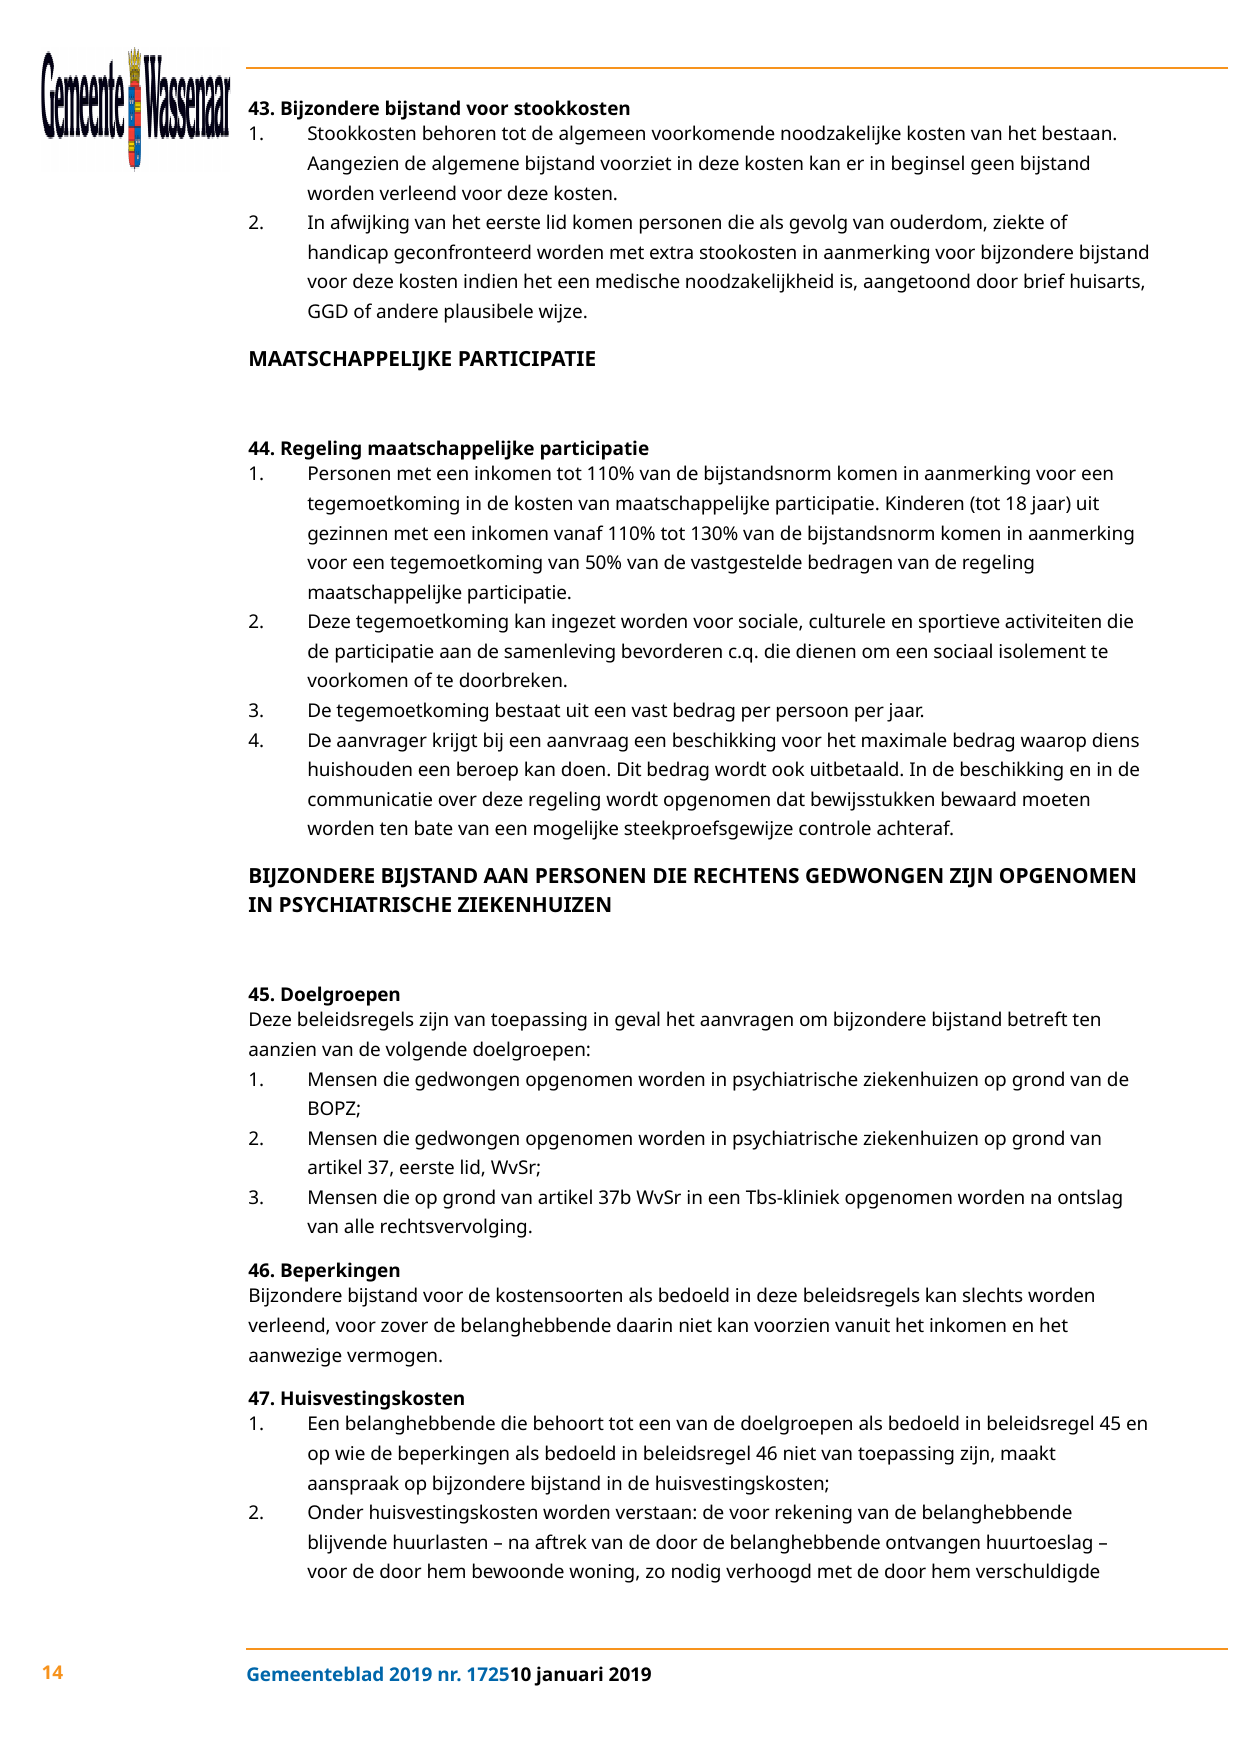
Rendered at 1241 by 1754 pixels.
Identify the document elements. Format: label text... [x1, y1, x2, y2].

text BIJZONDERE BIJSTAND AAN PERSONEN DIE RECHTENS GEDWONGEN ZIJN OPGENOMEN IN PSYCHIATRISCHE ZIEKENHUIZEN [248, 861, 1152, 918]
text Bijzondere bijstand voor de kostensoorten als bedoeld in deze beleidsregels kan slechts worden verleend, voor zover de belanghebbende daarin niet kan voorzien vanuit het inkomen en het aanwezige vermogen. [248, 1283, 1152, 1367]
list De aanvrager krijgt bij een aanvraag een beschikking voor het maximale bedrag waarop diens huishouden een beroep kan doen. Dit bedrag wordt ook uitbetaald. In de beschikking en in de communicatie over deze regeling wordt opgenomen dat bewijsstukken bewaard moeten worden ten bate van een mogelijke steekproefsgewijze controle achteraf. [248, 727, 1152, 841]
list Mensen die gedwongen opgenomen worden in psychiatrische ziekenhuizen op grond van artikel 37, eerste lid, WvSr; [248, 1125, 1152, 1180]
text 45. Doelgroepen [248, 981, 1152, 1007]
text 47. Huisvestingskosten [248, 1385, 1152, 1411]
text MAATSCHAPPELIJKE PARTICIPATIE [248, 344, 1152, 372]
list Onder huisvestingskosten worden verstaan: de voor rekening van de belanghebbende blijvende huurlasten – na aftrek van de door de belanghebbende ontvangen huurtoeslag – voor de door hem bewoonde woning, zo nodig verhoogd met de door hem verschuldigde [248, 1499, 1152, 1584]
picture [41, 47, 231, 172]
text 46. Beperkingen [248, 1257, 1152, 1283]
list Stookkosten behoren tot de algemeen voorkomende noodzakelijke kosten van het bestaan. Aangezien de algemene bijstand voorziet in deze kosten kan er in beginsel geen bijstand worden verleend voor deze kosten. [248, 121, 1152, 205]
list Mensen die gedwongen opgenomen worden in psychiatrische ziekenhuizen op grond van de BOPZ; [248, 1066, 1152, 1121]
list Deze tegemoetkoming kan ingezet worden voor sociale, culturele en sportieve activiteiten die de participatie aan de samenleving bevorderen c.q. die dienen om een sociaal isolement te voorkomen of te doorbreken. [248, 608, 1152, 693]
text 44. Regeling maatschappelijke participatie [248, 435, 1152, 461]
list De tegemoetkoming bestaat uit een vast bedrag per persoon per jaar. [248, 697, 1152, 723]
list Een belanghebbende die behoort tot een van de doelgroepen als bedoeld in beleidsregel 45 en op wie de beperkingen als bedoeld in beleidsregel 46 niet van toepassing zijn, maakt aanspraak op bijzondere bijstand in de huisvestingskosten; [248, 1411, 1152, 1496]
list In afwijking van het eerste lid komen personen die als gevolg van ouderdom, ziekte of handicap geconfronteerd worden met extra stookosten in aanmerking voor bijzondere bijstand voor deze kosten indien het een medische noodzakelijkheid is, aangetoond door brief huisarts, GGD of andere plausibele wijze. [248, 209, 1152, 324]
list Mensen die op grond van artikel 37b WvSr in een Tbs-kliniek opgenomen worden na ontslag van alle rechtsvervolging. [248, 1184, 1152, 1239]
text 43. Bijzondere bijstand voor stookkosten [248, 95, 1152, 121]
list Personen met een inkomen tot 110% van de bijstandsnorm komen in aanmerking voor een tegemoetkoming in de kosten van maatschappelijke participatie. Kinderen (tot 18 jaar) uit gezinnen met een inkomen vanaf 110% tot 130% van de bijstandsnorm komen in aanmerking voor een tegemoetkoming van 50% van de vastgestelde bedragen van de regeling maatschappelijke participatie. [248, 461, 1152, 605]
text Deze beleidsregels zijn van toepassing in geval het aanvragen om bijzondere bijstand betreft ten aanzien van de volgende doelgroepen: [248, 1007, 1152, 1062]
